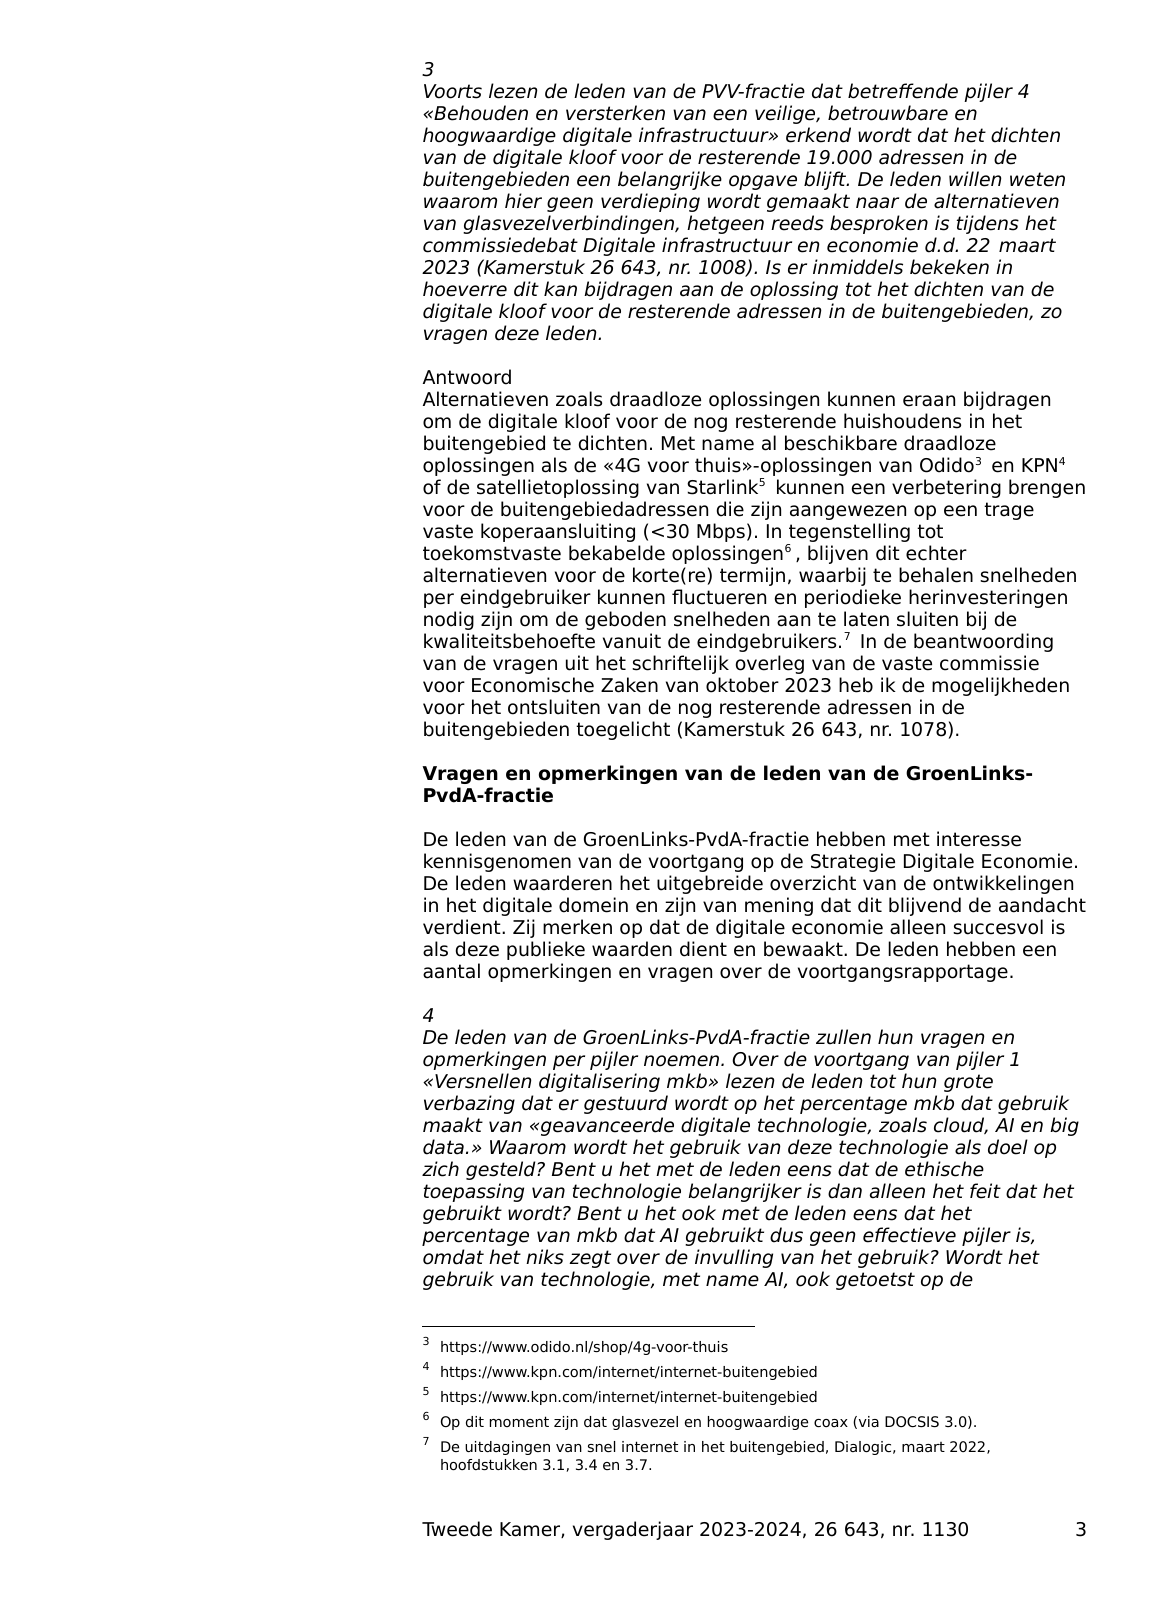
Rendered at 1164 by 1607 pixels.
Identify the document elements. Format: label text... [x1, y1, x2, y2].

text Op dit moment zijn dat glasvezel en hoogwaardige coax (via DOCSIS 3.0). [422, 1410, 1087, 1432]
text 3 [422, 59, 1087, 81]
text De leden van de GroenLinks-PvdA-fractie zullen hun vragen en opmerkingen per pijler noemen. Over de voortgang van pijler 1 «Versnellen digitalisering mkb» lezen de leden tot hun grote verbazing dat er gestuurd wordt op het percentage mkb dat gebruik maakt van «geavanceerde digitale technologie, zoals cloud, AI en big data.» Waarom wordt het gebruik van deze technologie als doel op zich gesteld? Bent u het met de leden eens dat de ethische toepassing van technologie belangrijker is dan alleen het feit dat het gebruikt wordt? Bent u het ook met de leden eens dat het percentage van mkb dat AI gebruikt dus geen effectieve pijler is, omdat het niks zegt over de invulling van het gebruik? Wordt het gebruik van technologie, met name AI, ook getoetst op de [422, 1027, 1087, 1291]
text https://www.kpn.com/internet/internet-buitengebied [422, 1360, 1087, 1382]
text De uitdagingen van snel internet in het buitengebied, Dialogic, maart 2022, hoofdstukken 3.1, 3.4 en 3.7. [422, 1435, 1087, 1474]
text Voorts lezen de leden van de PVV-fractie dat betreffende pijler 4 «Behouden en versterken van een veilige, betrouwbare en hoogwaardige digitale infrastructuur» erkend wordt dat het dichten van de digitale kloof voor de resterende 19.000 adressen in de buitengebieden een belangrijke opgave blijft. De leden willen weten waarom hier geen verdieping wordt gemaakt naar de alternatieven van glasvezelverbindingen, hetgeen reeds besproken is tijdens het commissiedebat Digitale infrastructuur en economie d.d. 22 maart 2023 (Kamerstuk 26 643, nr. 1008). Is er inmiddels bekeken in hoeverre dit kan bijdragen aan de oplossing tot het dichten van de digitale kloof voor de resterende adressen in de buitengebieden, zo vragen deze leden. [422, 81, 1087, 345]
text 4 [422, 1005, 1087, 1027]
text https://www.kpn.com/internet/internet-buitengebied [422, 1385, 1087, 1407]
text De leden van de GroenLinks-PvdA-fractie hebben met interesse kennisgenomen van de voortgang op de Strategie Digitale Economie. De leden waarderen het uitgebreide overzicht van de ontwikkelingen in het digitale domein en zijn van mening dat dit blijvend de aandacht verdient. Zij merken op dat de digitale economie alleen succesvol is als deze publieke waarden dient en bewaakt. De leden hebben een aantal opmerkingen en vragen over de voortgangsrapportage. [422, 829, 1087, 983]
text Alternatieven zoals draadloze oplossingen kunnen eraan bijdragen om de digitale kloof voor de nog resterende huishoudens in het buitengebied te dichten. Met name al beschikbare draadloze oplossingen als de «4G voor thuis»-oplossingen van Odido en KPN of de satellietoplossing van Starlink kunnen een verbetering brengen voor de buitengebiedadressen die zijn aangewezen op een trage vaste koperaansluiting (<30 Mbps). In tegenstelling tot toekomstvaste bekabelde oplossingen, blijven dit echter alternatieven voor de korte(re) termijn, waarbij te behalen snelheden per eindgebruiker kunnen fluctueren en periodieke herinvesteringen nodig zijn om de geboden snelheden aan te laten sluiten bij de kwaliteitsbehoefte vanuit de eindgebruikers. In de beantwoording van de vragen uit het schriftelijk overleg van de vaste commissie voor Economische Zaken van oktober 2023 heb ik de mogelijkheden voor het ontsluiten van de nog resterende adressen in de buitengebieden toegelicht (Kamerstuk 26 643, nr. 1078). [422, 389, 1087, 741]
text Antwoord [422, 367, 1087, 389]
text https://www.odido.nl/shop/4g-voor-thuis [422, 1335, 1087, 1357]
subtitle Vragen en opmerkingen van de leden van de GroenLinks-PvdA-fractie [422, 763, 1087, 807]
